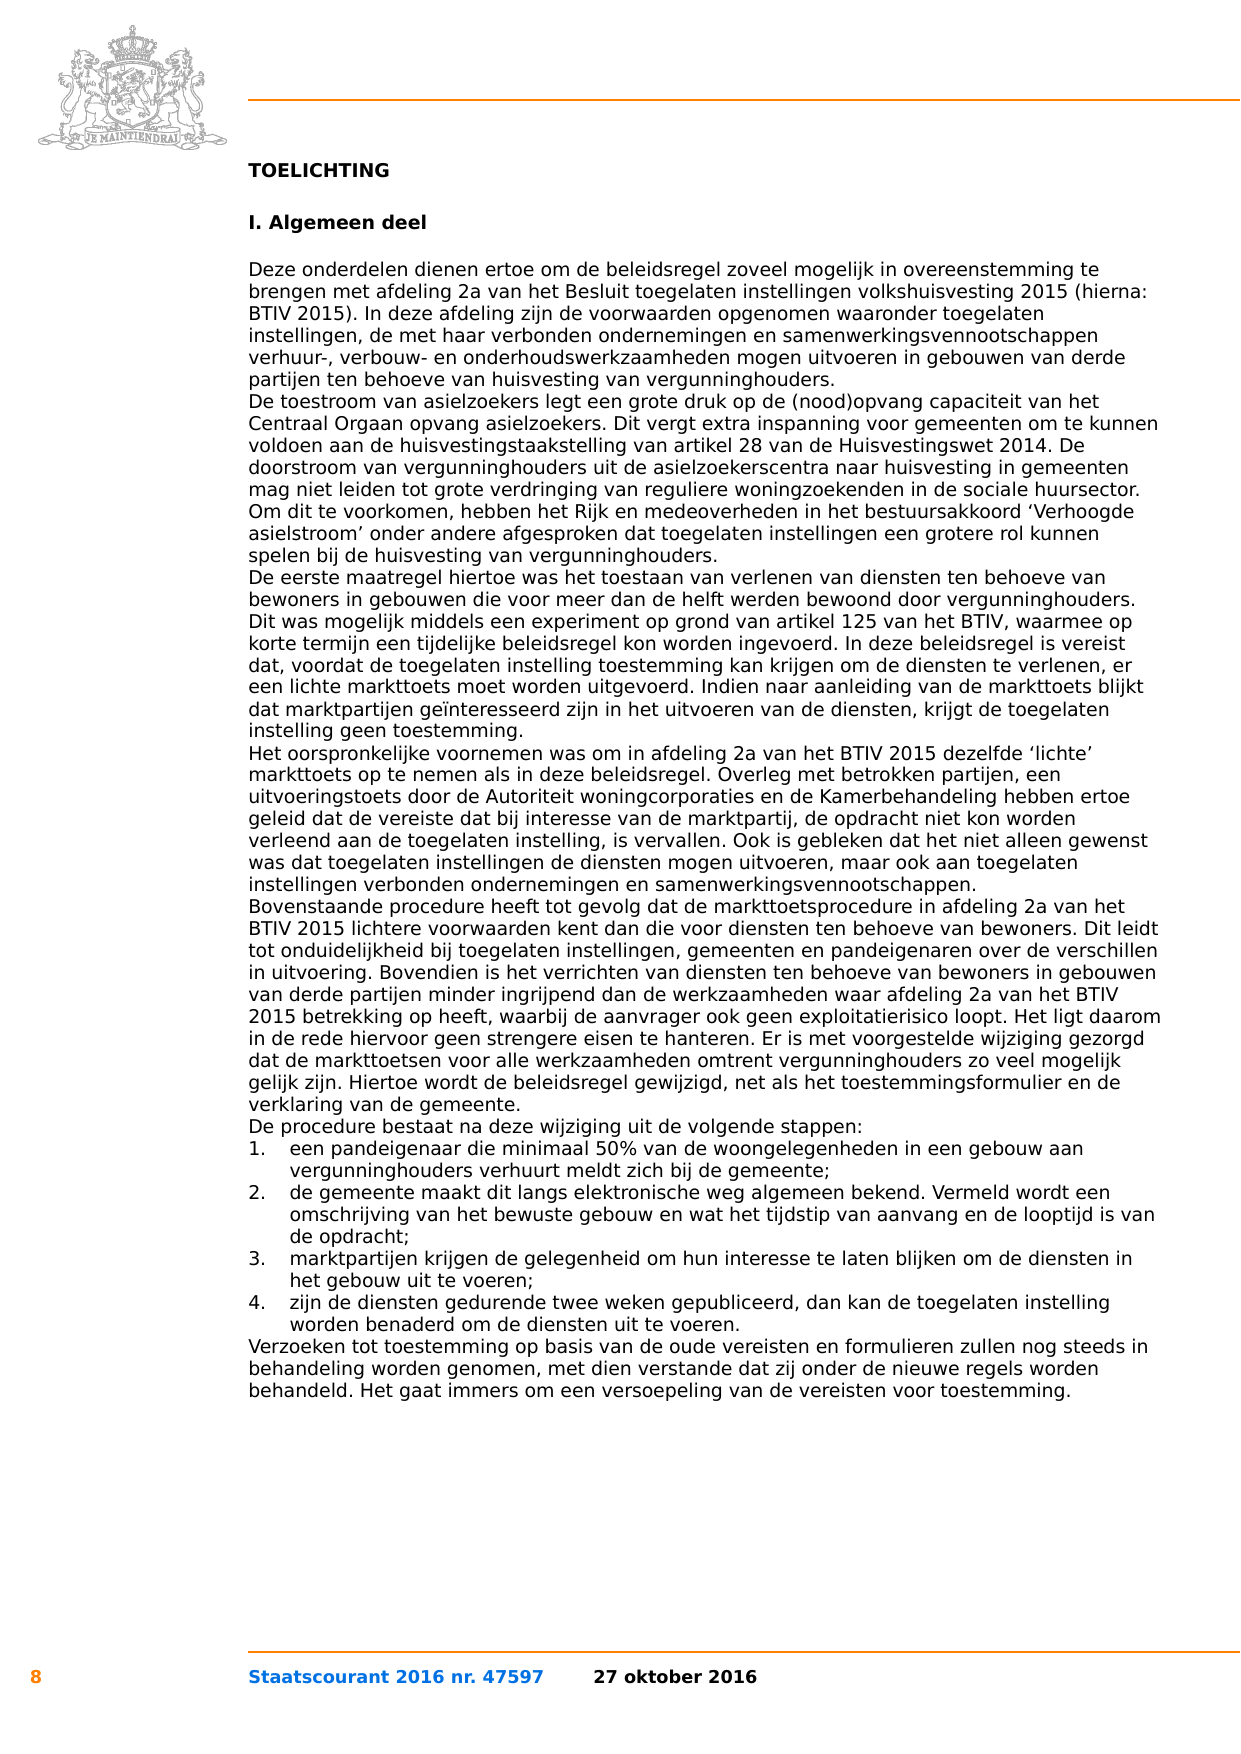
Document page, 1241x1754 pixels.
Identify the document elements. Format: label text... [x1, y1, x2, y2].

text De eerste maatregel hiertoe was het toestaan van verlenen van diensten ten behoeve van bewoners in gebouwen die voor meer dan de helft werden bewoond door vergunninghouders. Dit was mogelijk middels een experiment op grond van artikel 125 van het BTIV, waarmee op korte termijn een tijdelijke beleidsregel kon worden ingevoerd. In deze beleidsregel is vereist dat, voordat de toegelaten instelling toestemming kan krijgen om de diensten te verlenen, er een lichte markttoets moet worden uitgevoerd. Indien naar aanleiding van de markttoets blijkt dat marktpartijen geïnteresseerd zijn in het uitvoeren van de diensten, krijgt de toegelaten instelling geen toestemming. [248, 567, 1163, 742]
subtitle I. Algemeen deel [248, 212, 1163, 234]
picture [38, 25, 227, 150]
text Deze onderdelen dienen ertoe om de beleidsregel zoveel mogelijk in overeenstemming te brengen met afdeling 2a van het Besluit toegelaten instellingen volkshuisvesting 2015 (hierna: BTIV 2015). In deze afdeling zijn de voorwaarden opgenomen waaronder toegelaten instellingen, de met haar verbonden ondernemingen en samenwerkingsvennootschappen verhuur-, verbouw- en onderhoudswerkzaamheden mogen uitvoeren in gebouwen van derde partijen ten behoeve van huisvesting van vergunninghouders. [248, 259, 1163, 391]
text 4. zijn de diensten gedurende twee weken gepubliceerd, dan kan de toegelaten instelling worden benaderd om de diensten uit te voeren. [248, 1292, 1163, 1336]
text 2. de gemeente maakt dit langs elektronische weg algemeen bekend. Vermeld wordt een omschrijving van het bewuste gebouw en wat het tijdstip van aanvang en de looptijd is van de opdracht; [248, 1182, 1163, 1248]
subtitle TOELICHTING [248, 160, 1163, 182]
text Het oorspronkelijke voornemen was om in afdeling 2a van het BTIV 2015 dezelfde ‘lichte’ markttoets op te nemen als in deze beleidsregel. Overleg met betrokken partijen, een uitvoeringstoets door de Autoriteit woningcorporaties en de Kamerbehandeling hebben ertoe geleid dat de vereiste dat bij interesse van de marktpartij, de opdracht niet kon worden verleend aan de toegelaten instelling, is vervallen. Ook is gebleken dat het niet alleen gewenst was dat toegelaten instellingen de diensten mogen uitvoeren, maar ook aan toegelaten instellingen verbonden ondernemingen en samenwerkingsvennootschappen. [248, 742, 1163, 896]
text De toestroom van asielzoekers legt een grote druk op de (nood)opvang capaciteit van het Centraal Orgaan opvang asielzoekers. Dit vergt extra inspanning voor gemeenten om te kunnen voldoen aan de huisvestingstaakstelling van artikel 28 van de Huisvestingswet 2014. De doorstroom van vergunninghouders uit de asielzoekerscentra naar huisvesting in gemeenten mag niet leiden tot grote verdringing van reguliere woningzoekenden in de sociale huursector. Om dit te voorkomen, hebben het Rijk en medeoverheden in het bestuursakkoord ‘Verhoogde asielstroom’ onder andere afgesproken dat toegelaten instellingen een grotere rol kunnen spelen bij de huisvesting van vergunninghouders. [248, 391, 1163, 567]
text Bovenstaande procedure heeft tot gevolg dat de markttoetsprocedure in afdeling 2a van het BTIV 2015 lichtere voorwaarden kent dan die voor diensten ten behoeve van bewoners. Dit leidt tot onduidelijkheid bij toegelaten instellingen, gemeenten en pandeigenaren over de verschillen in uitvoering. Bovendien is het verrichten van diensten ten behoeve van bewoners in gebouwen van derde partijen minder ingrijpend dan de werkzaamheden waar afdeling 2a van het BTIV 2015 betrekking op heeft, waarbij de aanvrager ook geen exploitatierisico loopt. Het ligt daarom in de rede hiervoor geen strengere eisen te hanteren. Er is met voorgestelde wijziging gezorgd dat de markttoetsen voor alle werkzaamheden omtrent vergunninghouders zo veel mogelijk gelijk zijn. Hiertoe wordt de beleidsregel gewijzigd, net als het toestemmingsformulier en de verklaring van de gemeente. [248, 896, 1163, 1116]
text 1. een pandeigenaar die minimaal 50% van de woongelegenheden in een gebouw aan vergunninghouders verhuurt meldt zich bij de gemeente; [248, 1138, 1163, 1182]
text Verzoeken tot toestemming op basis van de oude vereisten en formulieren zullen nog steeds in behandeling worden genomen, met dien verstande dat zij onder de nieuwe regels worden behandeld. Het gaat immers om een versoepeling van de vereisten voor toestemming. [248, 1336, 1163, 1402]
text 3. marktpartijen krijgen de gelegenheid om hun interesse te laten blijken om de diensten in het gebouw uit te voeren; [248, 1248, 1163, 1292]
text De procedure bestaat na deze wijziging uit de volgende stappen: [248, 1116, 1163, 1138]
